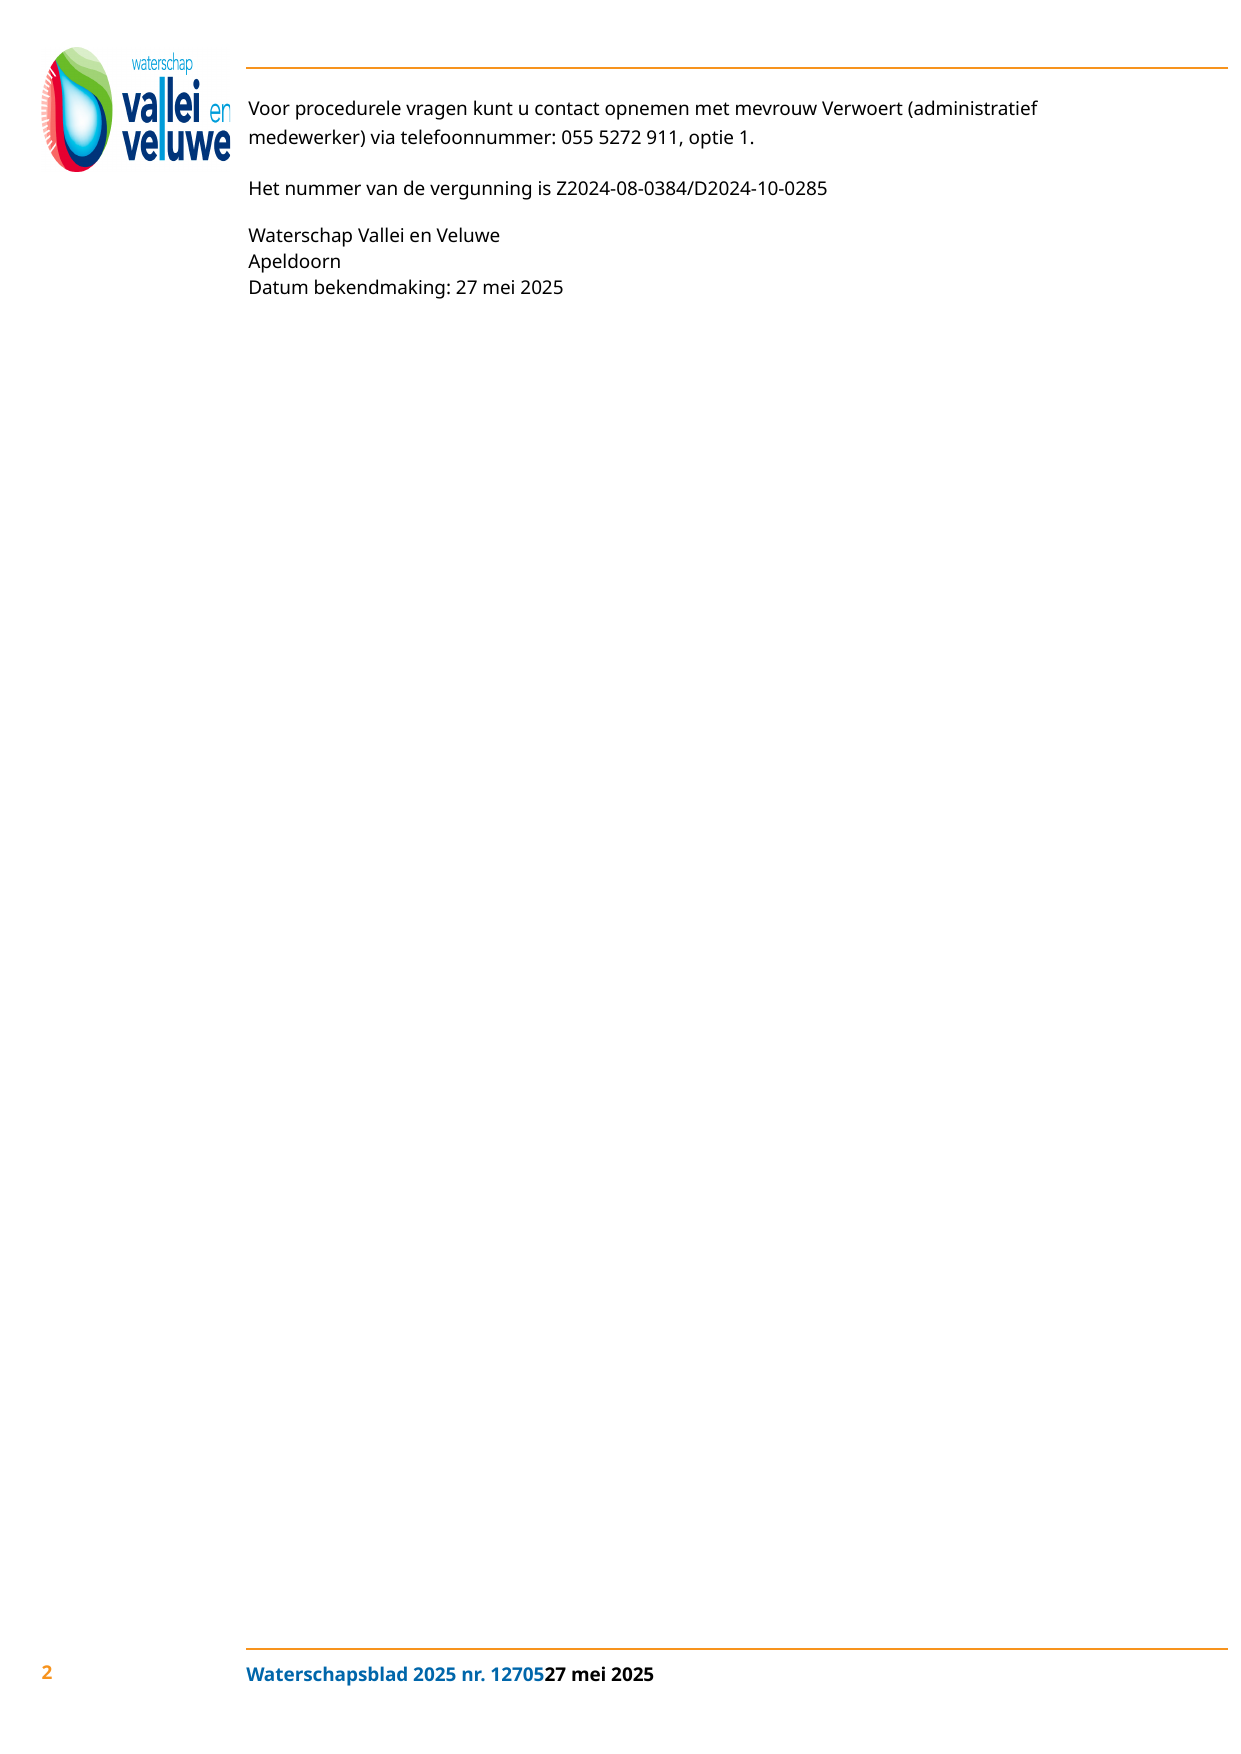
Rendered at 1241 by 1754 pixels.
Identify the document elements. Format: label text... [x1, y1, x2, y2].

text Waterschap Vallei en Veluwe [248, 223, 1152, 248]
text Apeldoorn [248, 248, 1152, 274]
text Voor procedurele vragen kunt u contact opnemen met mevrouw Verwoert (administratief medewerker) via telefoonnummer: 055 5272 911, optie 1. [248, 95, 1152, 150]
text Het nummer van de vergunning is Z2024-08-0384/D2024-10-0285 [248, 175, 1152, 201]
picture [41, 47, 231, 172]
text Datum bekendmaking: 27 mei 2025 [248, 274, 1152, 300]
